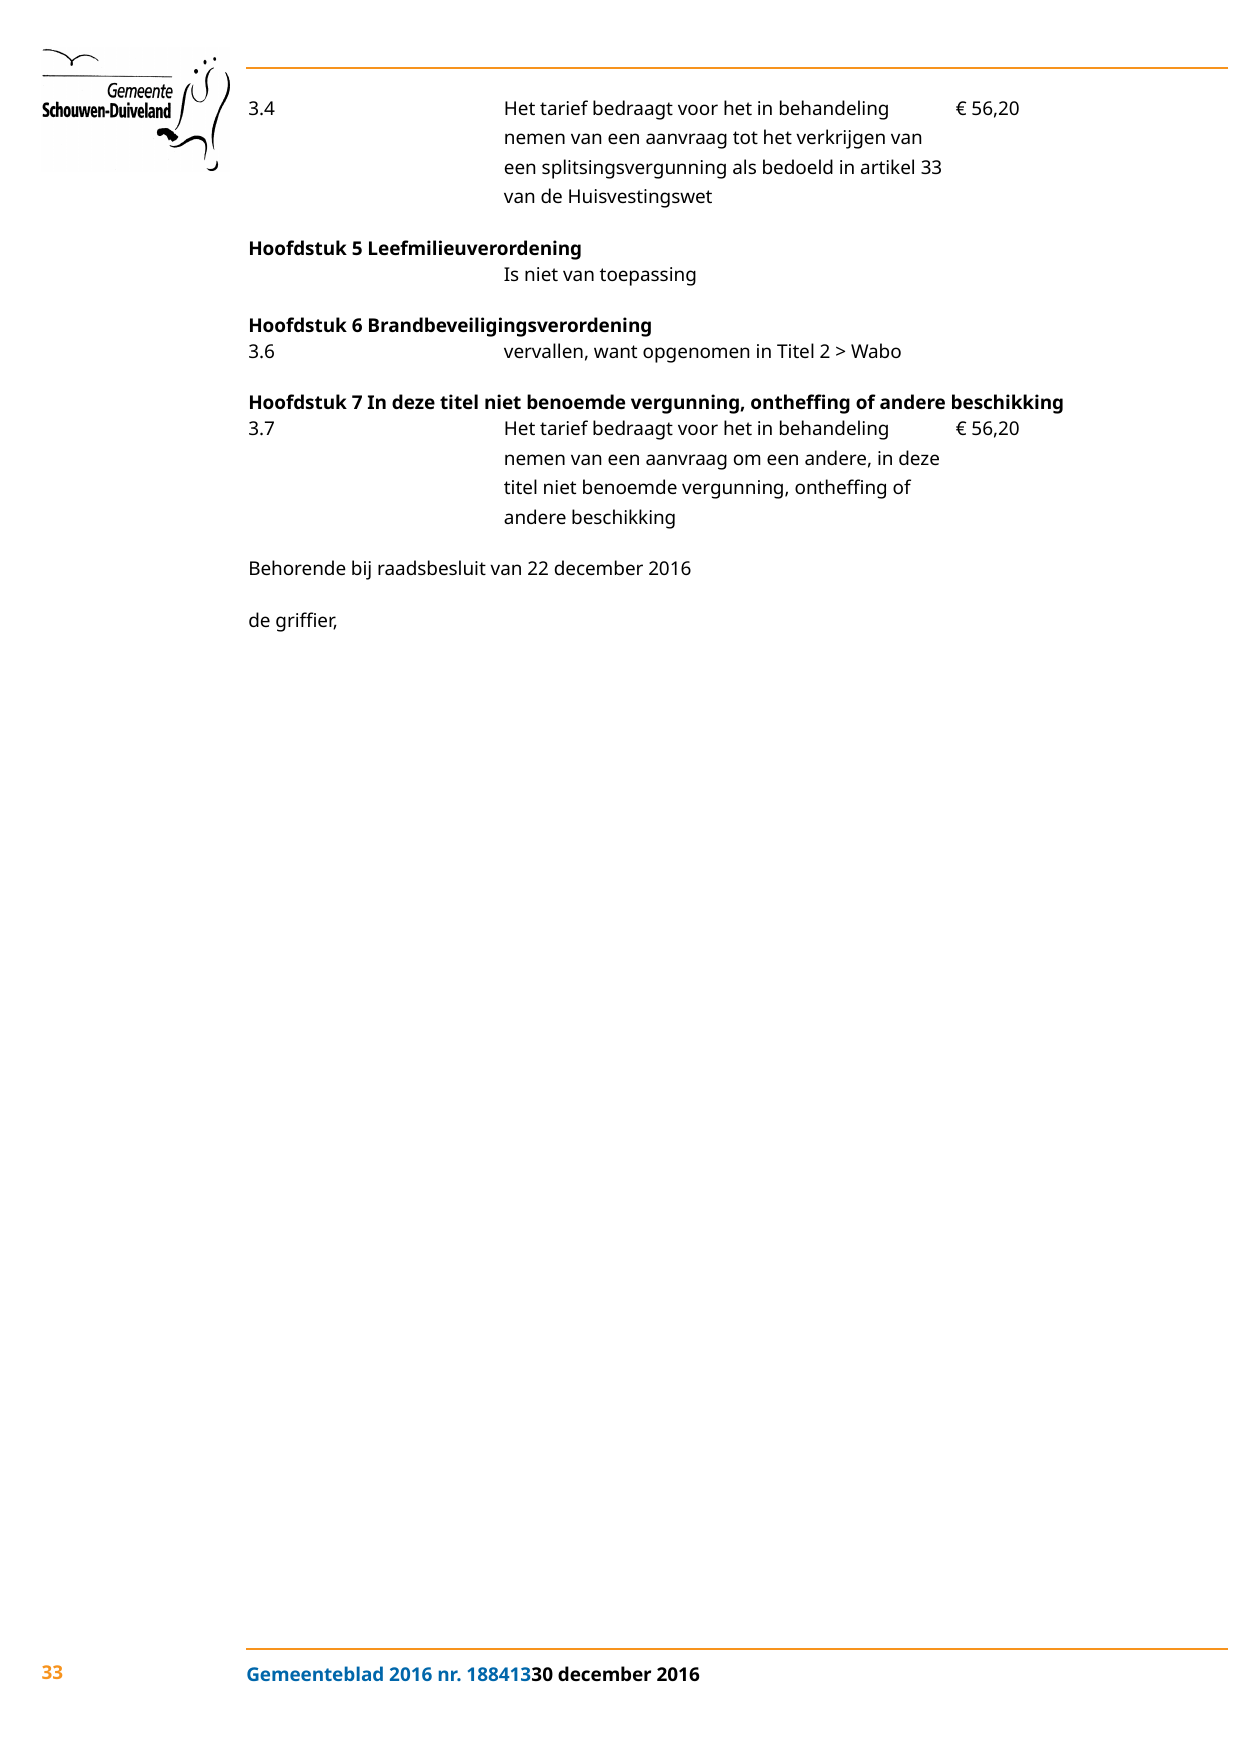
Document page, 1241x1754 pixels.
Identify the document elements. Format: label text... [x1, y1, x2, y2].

table_cell [956, 581, 1152, 607]
table_cell 3.7 [248, 415, 504, 529]
table_cell [956, 555, 1152, 581]
table_cell € 56,20 [956, 95, 1152, 209]
table_cell [248, 261, 504, 286]
table_cell [248, 364, 504, 389]
table_cell Het tarief bedraagt voor het in behandeling nemen van een aanvraag tot het verkrijgen van een splitsingsvergunning als bedoeld in artikel 33 van de Huisvestingswet [504, 95, 956, 209]
table_cell € 56,20 [956, 415, 1152, 529]
table_cell [956, 338, 1152, 364]
table_cell [956, 312, 1152, 338]
table_cell de griffier, [248, 607, 504, 632]
table_cell [956, 286, 1152, 312]
table_cell Het tarief bedraagt voor het in behandeling nemen van een aanvraag om een andere, in deze titel niet benoemde vergunning, ontheffing of andere beschikking [504, 415, 956, 529]
table_cell 3.6 [248, 338, 504, 364]
table_cell [248, 581, 504, 607]
table_cell Hoofdstuk 6 Brandbeveiligingsverordening [248, 312, 956, 338]
table_cell [504, 607, 956, 632]
table_cell [504, 286, 956, 312]
table_cell [956, 607, 1152, 632]
table_cell [248, 209, 504, 235]
table_cell [956, 261, 1152, 286]
table_cell 3.4 [248, 95, 504, 209]
table_cell vervallen, want opgenomen in Titel 2 > Wabo [504, 338, 956, 364]
table_cell [956, 235, 1152, 261]
table_cell [956, 530, 1152, 555]
table_cell [504, 530, 956, 555]
table_cell Hoofdstuk 7 In deze titel niet benoemde vergunning, ontheffing of andere beschikking [248, 389, 1152, 415]
table_cell [248, 286, 504, 312]
table_cell [504, 581, 956, 607]
table_cell [248, 530, 504, 555]
table_cell Hoofdstuk 5 Leefmilieuverordening [248, 235, 956, 261]
table_cell Behorende bij raadsbesluit van 22 december 2016 [248, 555, 956, 581]
table_cell [956, 364, 1152, 389]
table_cell Is niet van toepassing [504, 261, 956, 286]
picture [41, 47, 231, 172]
table_cell [504, 209, 956, 235]
table_cell [504, 364, 956, 389]
table_cell [956, 209, 1152, 235]
